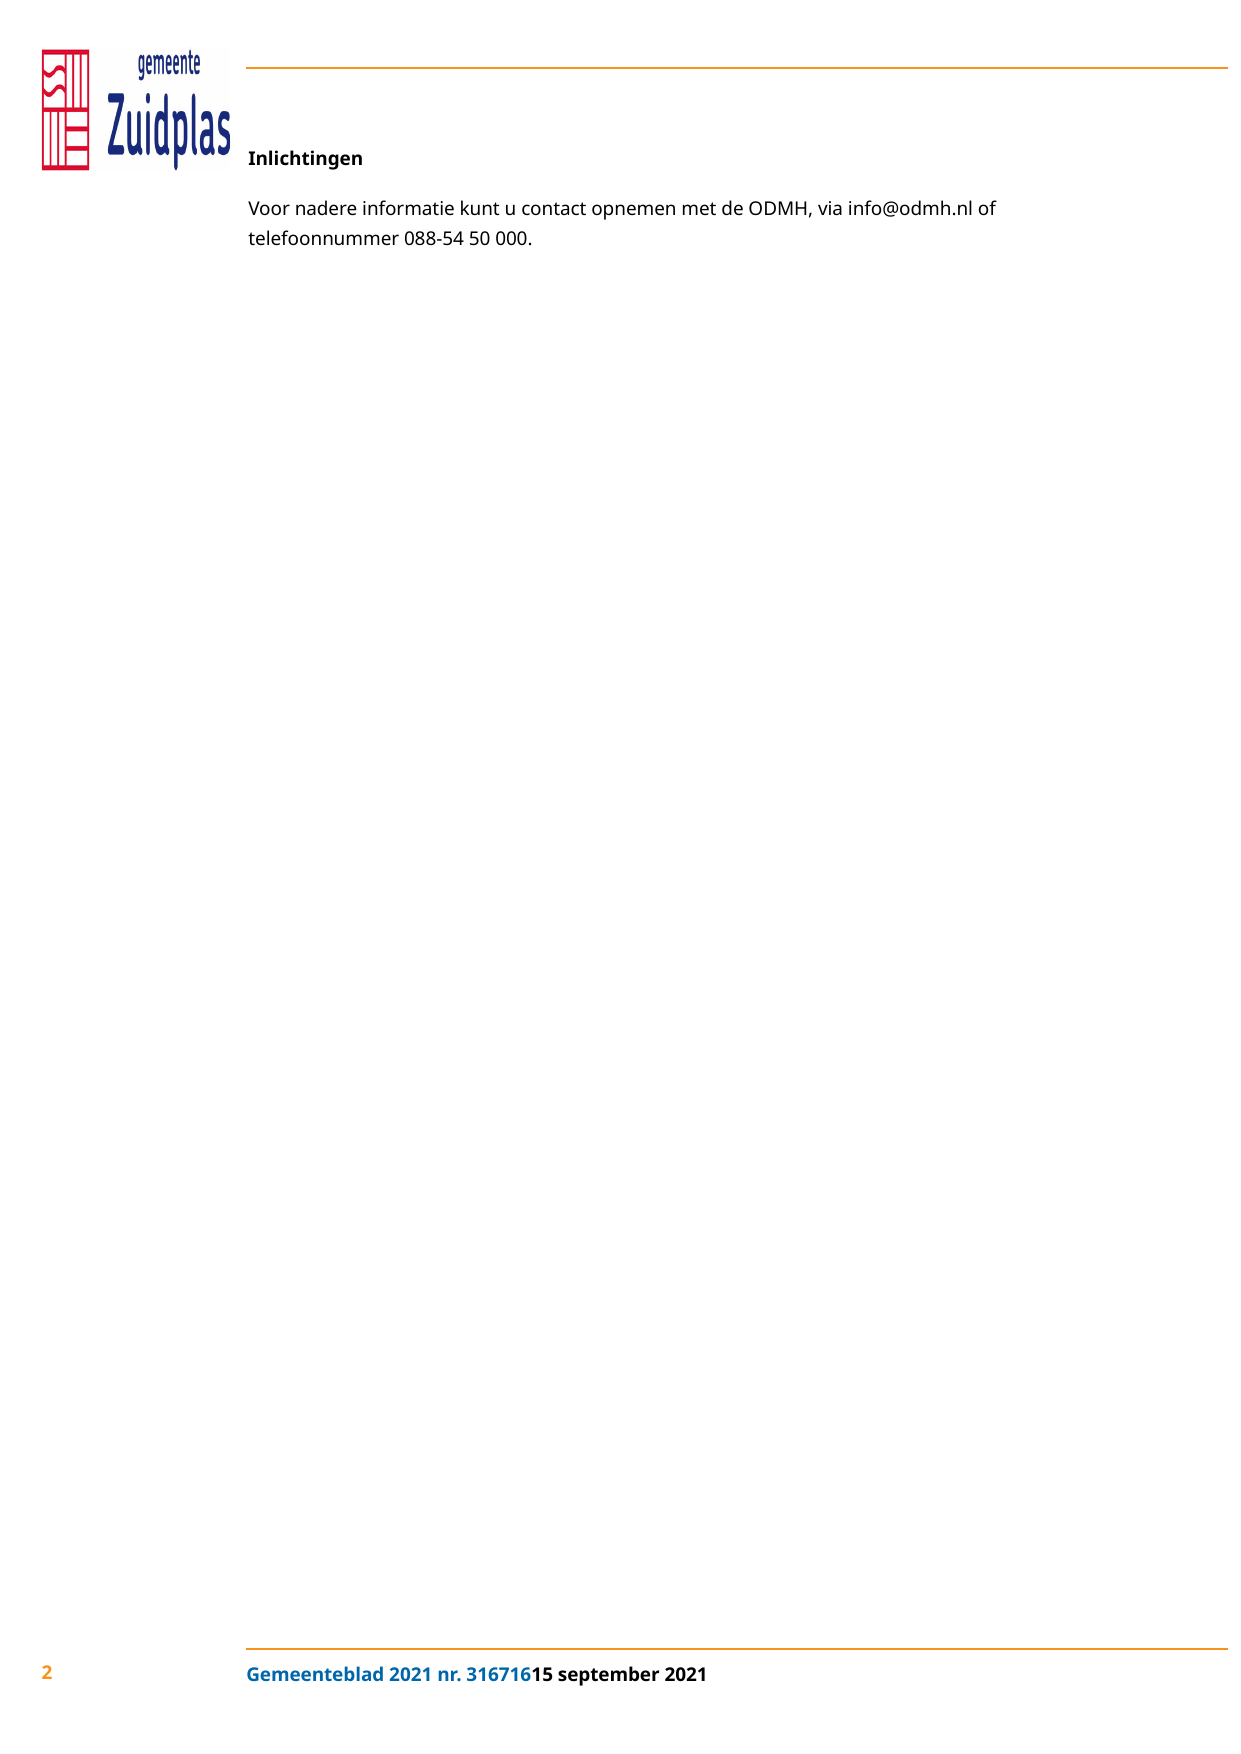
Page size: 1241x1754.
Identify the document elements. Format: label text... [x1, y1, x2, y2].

picture [41, 47, 231, 172]
text Voor nadere informatie kunt u contact opnemen met de ODMH, via info@odmh.nl of telefoonnummer 088-54 50 000. [248, 196, 1152, 251]
text Inlichtingen [248, 145, 1152, 171]
